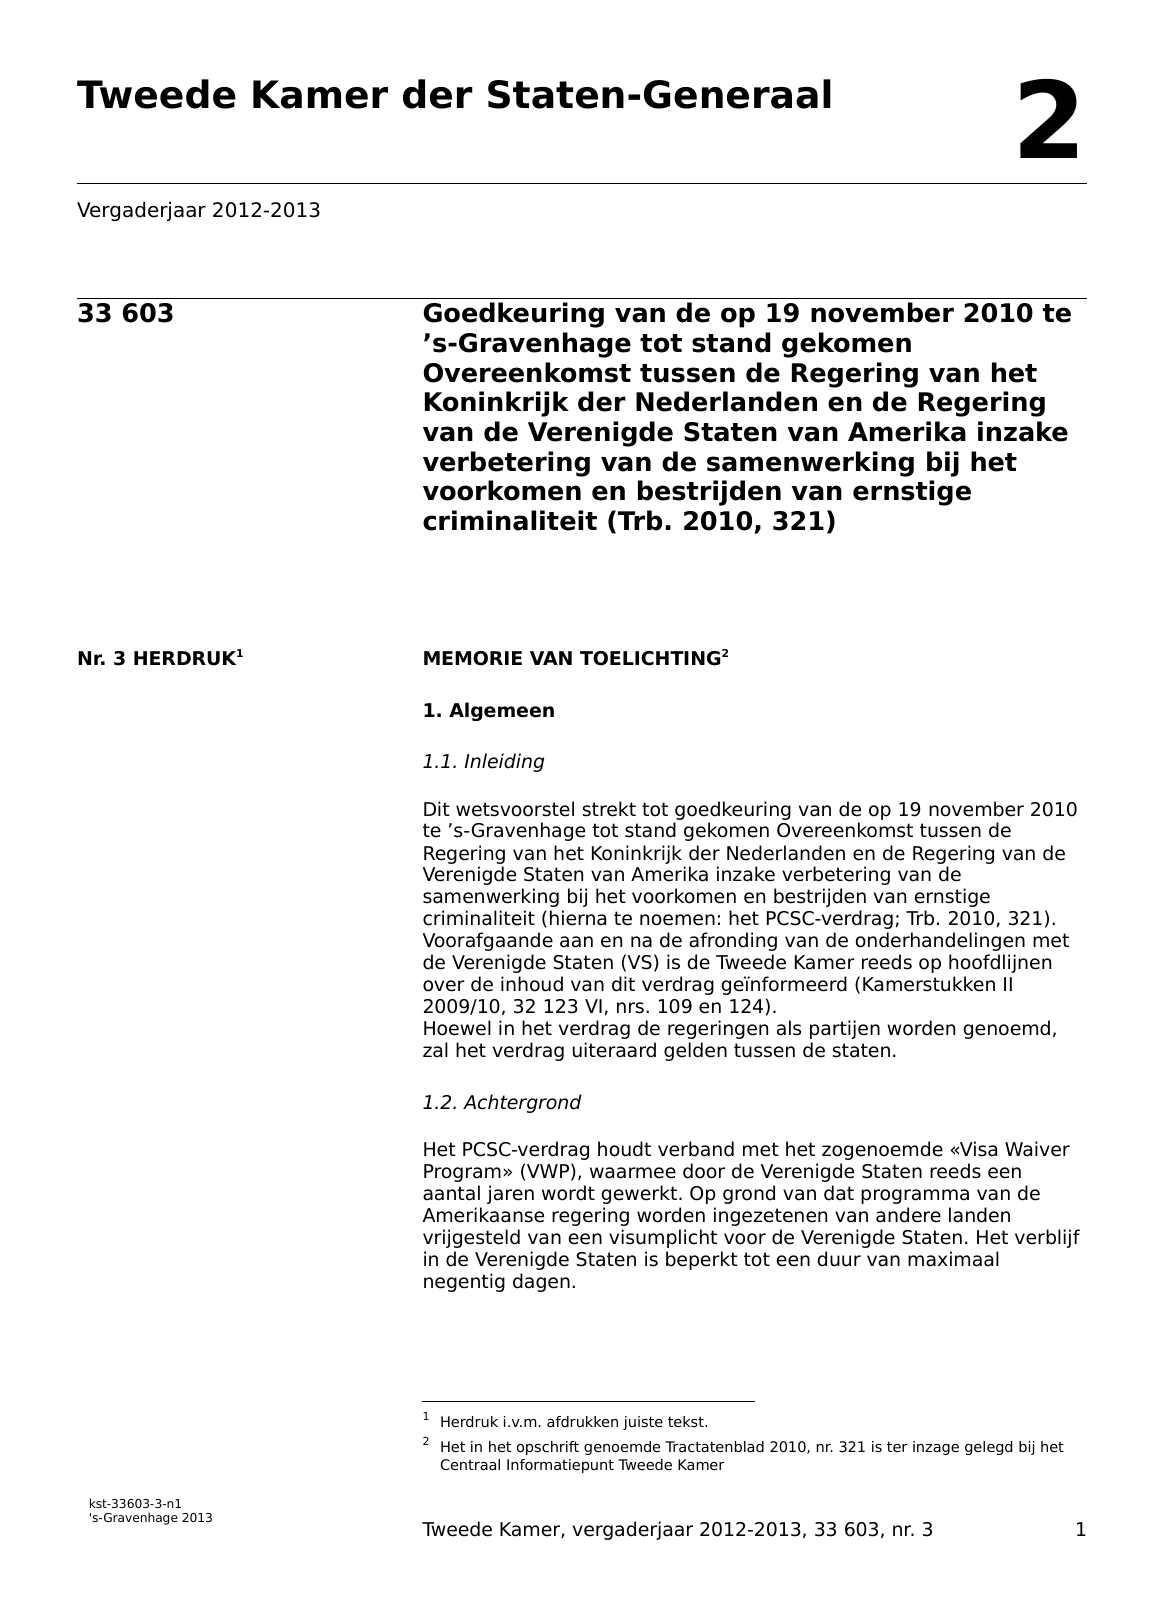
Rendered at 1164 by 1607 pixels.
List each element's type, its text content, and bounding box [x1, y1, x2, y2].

text Het PCSC-verdrag houdt verband met het zogenoemde «Visa Waiver Program» (VWP), waarmee door de Verenigde Staten reeds een aantal jaren wordt gewerkt. Op grond van dat programma van de Amerikaanse regering worden ingezetenen van andere landen vrijgesteld van een visumplicht voor de Verenigde Staten. Het verblijf in de Verenigde Staten is beperkt tot een duur van maximaal negentig dagen. [422, 1139, 1087, 1293]
subtitle 1. Algemeen [422, 699, 1087, 721]
text Dit wetsvoorstel strekt tot goedkeuring van de op 19 november 2010 te ’s-Gravenhage tot stand gekomen Overeenkomst tussen de Regering van het Koninkrijk der Nederlanden en de Regering van de Verenigde Staten van Amerika inzake verbetering van de samenwerking bij het voorkomen en bestrijden van ernstige criminaliteit (hierna te noemen: het PCSC-verdrag; Trb. 2010, 321). Voorafgaande aan en na de afronding van de onderhandelingen met de Verenigde Staten (VS) is de Tweede Kamer reeds op hoofdlijnen over de inhoud van dit verdrag geïnformeerd (Kamerstukken II 2009/10, 32 123 VI, nrs. 109 en 124). [422, 798, 1087, 1018]
text Hoewel in het verdrag de regeringen als partijen worden genoemd, zal het verdrag uiteraard gelden tussen de staten. [422, 1018, 1087, 1062]
text 's-Gravenhage 2013 [88, 1511, 323, 1525]
text Herdruk i.v.m. afdrukken juiste tekst. [422, 1410, 1087, 1432]
table_cell Vergaderjaar 2012-2013 [77, 184, 1087, 298]
text kst-33603-3-n1 [88, 1497, 323, 1511]
subtitle 1.2. Achtergrond [422, 1092, 1087, 1114]
subtitle Nr. 3 HERDRUK MEMORIE VAN TOELICHTING [77, 647, 1087, 669]
table_header 2 [886, 59, 1087, 183]
subtitle 1.1. Inleiding [422, 751, 1087, 773]
text Het in het opschrift genoemde Tractatenblad 2010, nr. 321 is ter inzage gelegd bij het Centraal Informatiepunt Tweede Kamer [422, 1435, 1087, 1474]
table_header Tweede Kamer der Staten-Generaal [77, 59, 886, 183]
subtitle 33 603 Goedkeuring van de op 19 november 2010 te ’s-Gravenhage tot stand gekomen Overeenkomst tussen de Regering van het Koninkrijk der Nederlanden en de Regering van de Verenigde Staten van Amerika inzake verbetering van de samenwerking bij het voorkomen en bestrijden van ernstige criminaliteit (Trb. 2010, 321) [77, 299, 1087, 536]
